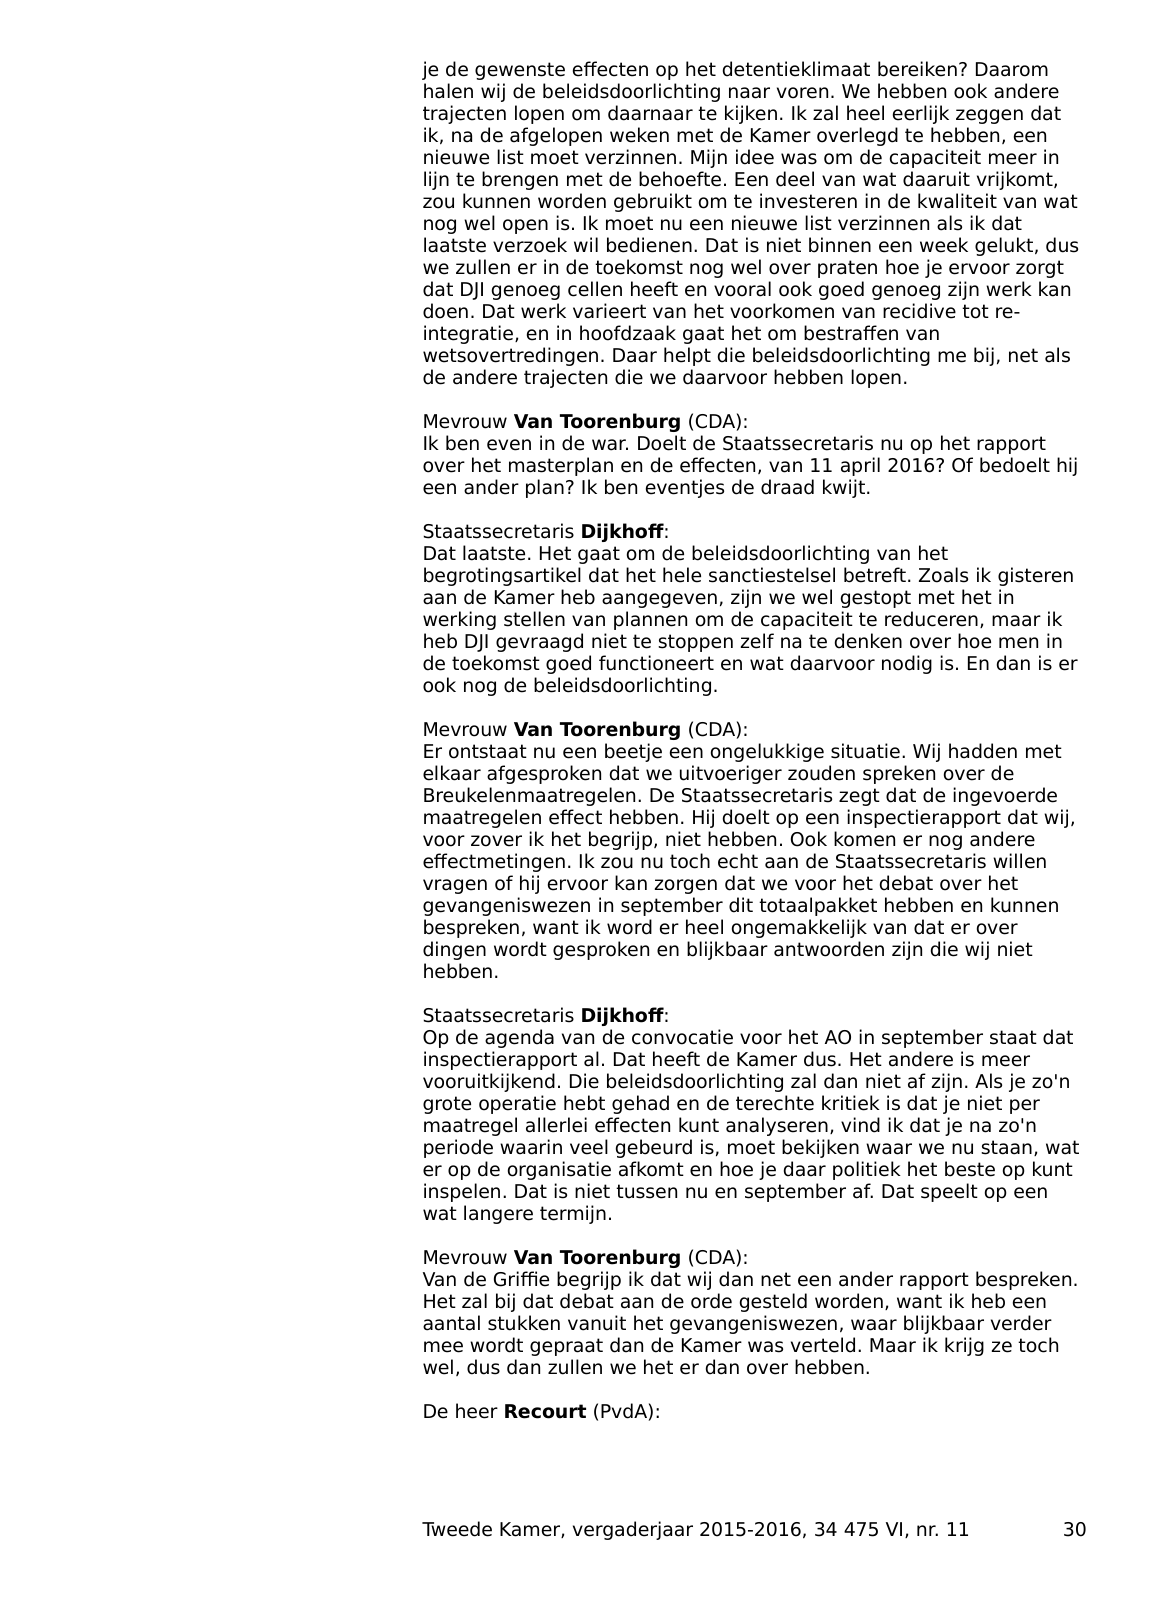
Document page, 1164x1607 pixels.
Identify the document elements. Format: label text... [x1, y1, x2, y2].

text De heer Recourt (PvdA): [422, 1401, 1087, 1423]
text Ik ben even in de war. Doelt de Staatssecretaris nu op het rapport over het masterplan en de effecten, van 11 april 2016? Of bedoelt hij een ander plan? Ik ben eventjes de draad kwijt. [422, 433, 1087, 499]
text Staatssecretaris Dijkhoff: [422, 521, 1087, 543]
text Mevrouw Van Toorenburg (CDA): [422, 719, 1087, 741]
text Van de Griffie begrijp ik dat wij dan net een ander rapport bespreken. Het zal bij dat debat aan de orde gesteld worden, want ik heb een aantal stukken vanuit het gevangeniswezen, waar blijkbaar verder mee wordt gepraat dan de Kamer was verteld. Maar ik krijg ze toch wel, dus dan zullen we het er dan over hebben. [422, 1269, 1087, 1379]
text Dat laatste. Het gaat om de beleidsdoorlichting van het begrotingsartikel dat het hele sanctiestelsel betreft. Zoals ik gisteren aan de Kamer heb aangegeven, zijn we wel gestopt met het in werking stellen van plannen om de capaciteit te reduceren, maar ik heb DJI gevraagd niet te stoppen zelf na te denken over hoe men in de toekomst goed functioneert en wat daarvoor nodig is. En dan is er ook nog de beleidsdoorlichting. [422, 543, 1087, 697]
text Er ontstaat nu een beetje een ongelukkige situatie. Wij hadden met elkaar afgesproken dat we uitvoeriger zouden spreken over de Breukelenmaatregelen. De Staatssecretaris zegt dat de ingevoerde maatregelen effect hebben. Hij doelt op een inspectierapport dat wij, voor zover ik het begrijp, niet hebben. Ook komen er nog andere effectmetingen. Ik zou nu toch echt aan de Staatssecretaris willen vragen of hij ervoor kan zorgen dat we voor het debat over het gevangeniswezen in september dit totaalpakket hebben en kunnen bespreken, want ik word er heel ongemakkelijk van dat er over dingen wordt gesproken en blijkbaar antwoorden zijn die wij niet hebben. [422, 741, 1087, 983]
text Staatssecretaris Dijkhoff: [422, 1005, 1087, 1027]
text Mevrouw Van Toorenburg (CDA): [422, 411, 1087, 433]
text je de gewenste effecten op het detentieklimaat bereiken? Daarom halen wij de beleidsdoorlichting naar voren. We hebben ook andere trajecten lopen om daarnaar te kijken. Ik zal heel eerlijk zeggen dat ik, na de afgelopen weken met de Kamer overlegd te hebben, een nieuwe list moet verzinnen. Mijn idee was om de capaciteit meer in lijn te brengen met de behoefte. Een deel van wat daaruit vrijkomt, zou kunnen worden gebruikt om te investeren in de kwaliteit van wat nog wel open is. Ik moet nu een nieuwe list verzinnen als ik dat laatste verzoek wil bedienen. Dat is niet binnen een week gelukt, dus we zullen er in de toekomst nog wel over praten hoe je ervoor zorgt dat DJI genoeg cellen heeft en vooral ook goed genoeg zijn werk kan doen. Dat werk varieert van het voorkomen van recidive tot re-integratie, en in hoofdzaak gaat het om bestraffen van wetsovertredingen. Daar helpt die beleidsdoorlichting me bij, net als de andere trajecten die we daarvoor hebben lopen. [422, 59, 1087, 389]
text Mevrouw Van Toorenburg (CDA): [422, 1247, 1087, 1269]
text Op de agenda van de convocatie voor het AO in september staat dat inspectierapport al. Dat heeft de Kamer dus. Het andere is meer vooruitkijkend. Die beleidsdoorlichting zal dan niet af zijn. Als je zo'n grote operatie hebt gehad en de terechte kritiek is dat je niet per maatregel allerlei effecten kunt analyseren, vind ik dat je na zo'n periode waarin veel gebeurd is, moet bekijken waar we nu staan, wat er op de organisatie afkomt en hoe je daar politiek het beste op kunt inspelen. Dat is niet tussen nu en september af. Dat speelt op een wat langere termijn. [422, 1027, 1087, 1225]
